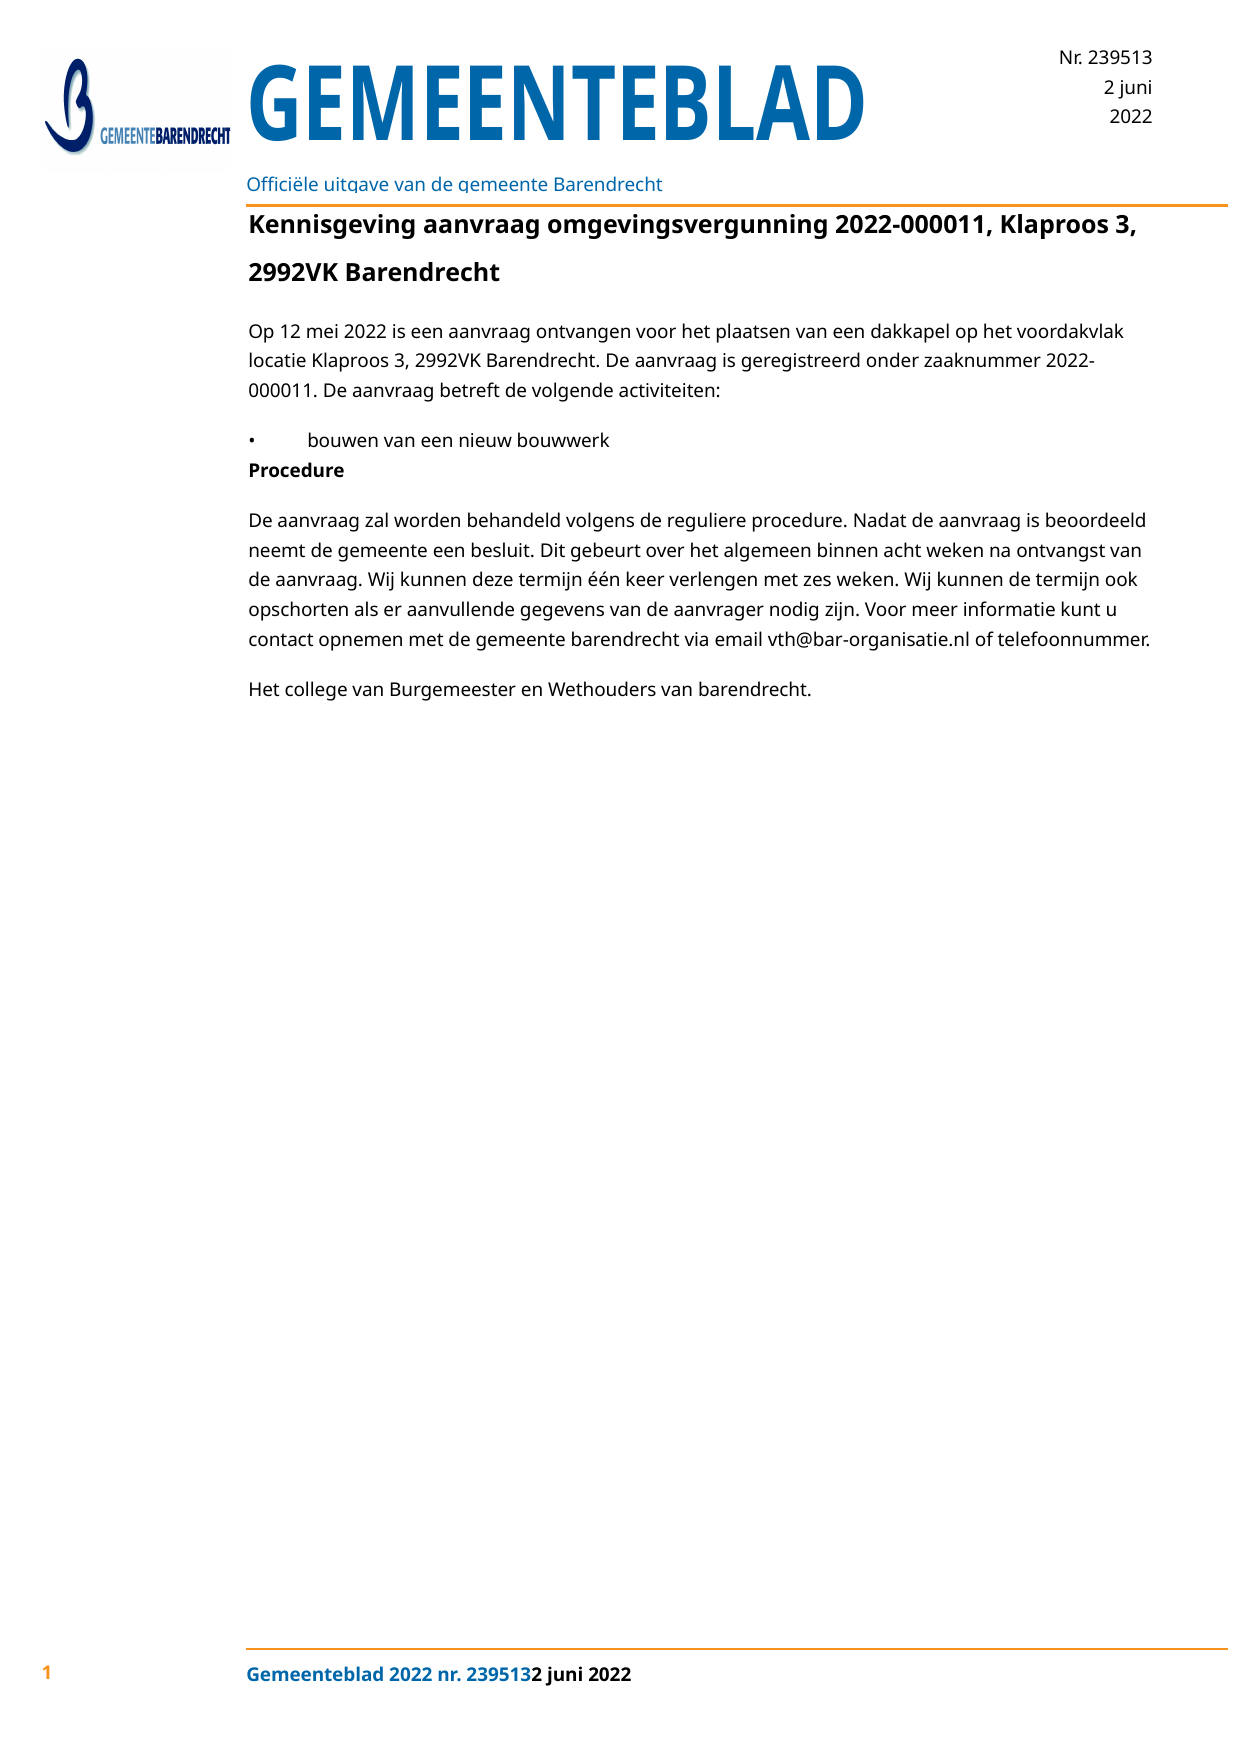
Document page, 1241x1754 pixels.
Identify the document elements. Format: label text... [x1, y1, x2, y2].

text Op 12 mei 2022 is een aanvraag ontvangen voor het plaatsen van een dakkapel op het voordakvlak locatie Klaproos 3, 2992VK Barendrecht. De aanvraag is geregistreerd onder zaaknummer 2022-000011. De aanvraag betreft de volgende activiteiten: [248, 318, 1152, 403]
text Het college van Burgemeester en Wethouders van barendrecht. [248, 676, 1152, 702]
text Procedure [248, 457, 1152, 483]
picture [41, 47, 231, 172]
text Kennisgeving aanvraag omgevingsvergunning 2022-000011, Klaproos 3, 2992VK Barendrecht [248, 207, 1152, 288]
list bouwen van een nieuw bouwwerk [248, 427, 1152, 453]
text De aanvraag zal worden behandeld volgens de reguliere procedure. Nadat de aanvraag is beoordeeld neemt de gemeente een besluit. Dit gebeurt over het algemeen binnen acht weken na ontvangst van de aanvraag. Wij kunnen deze termijn één keer verlengen met zes weken. Wij kunnen de termijn ook opschorten als er aanvullende gegevens van de aanvrager nodig zijn. Voor meer informatie kunt u contact opnemen met de gemeente barendrecht via email vth@bar-organisatie.nl of telefoonnummer. [248, 507, 1152, 652]
